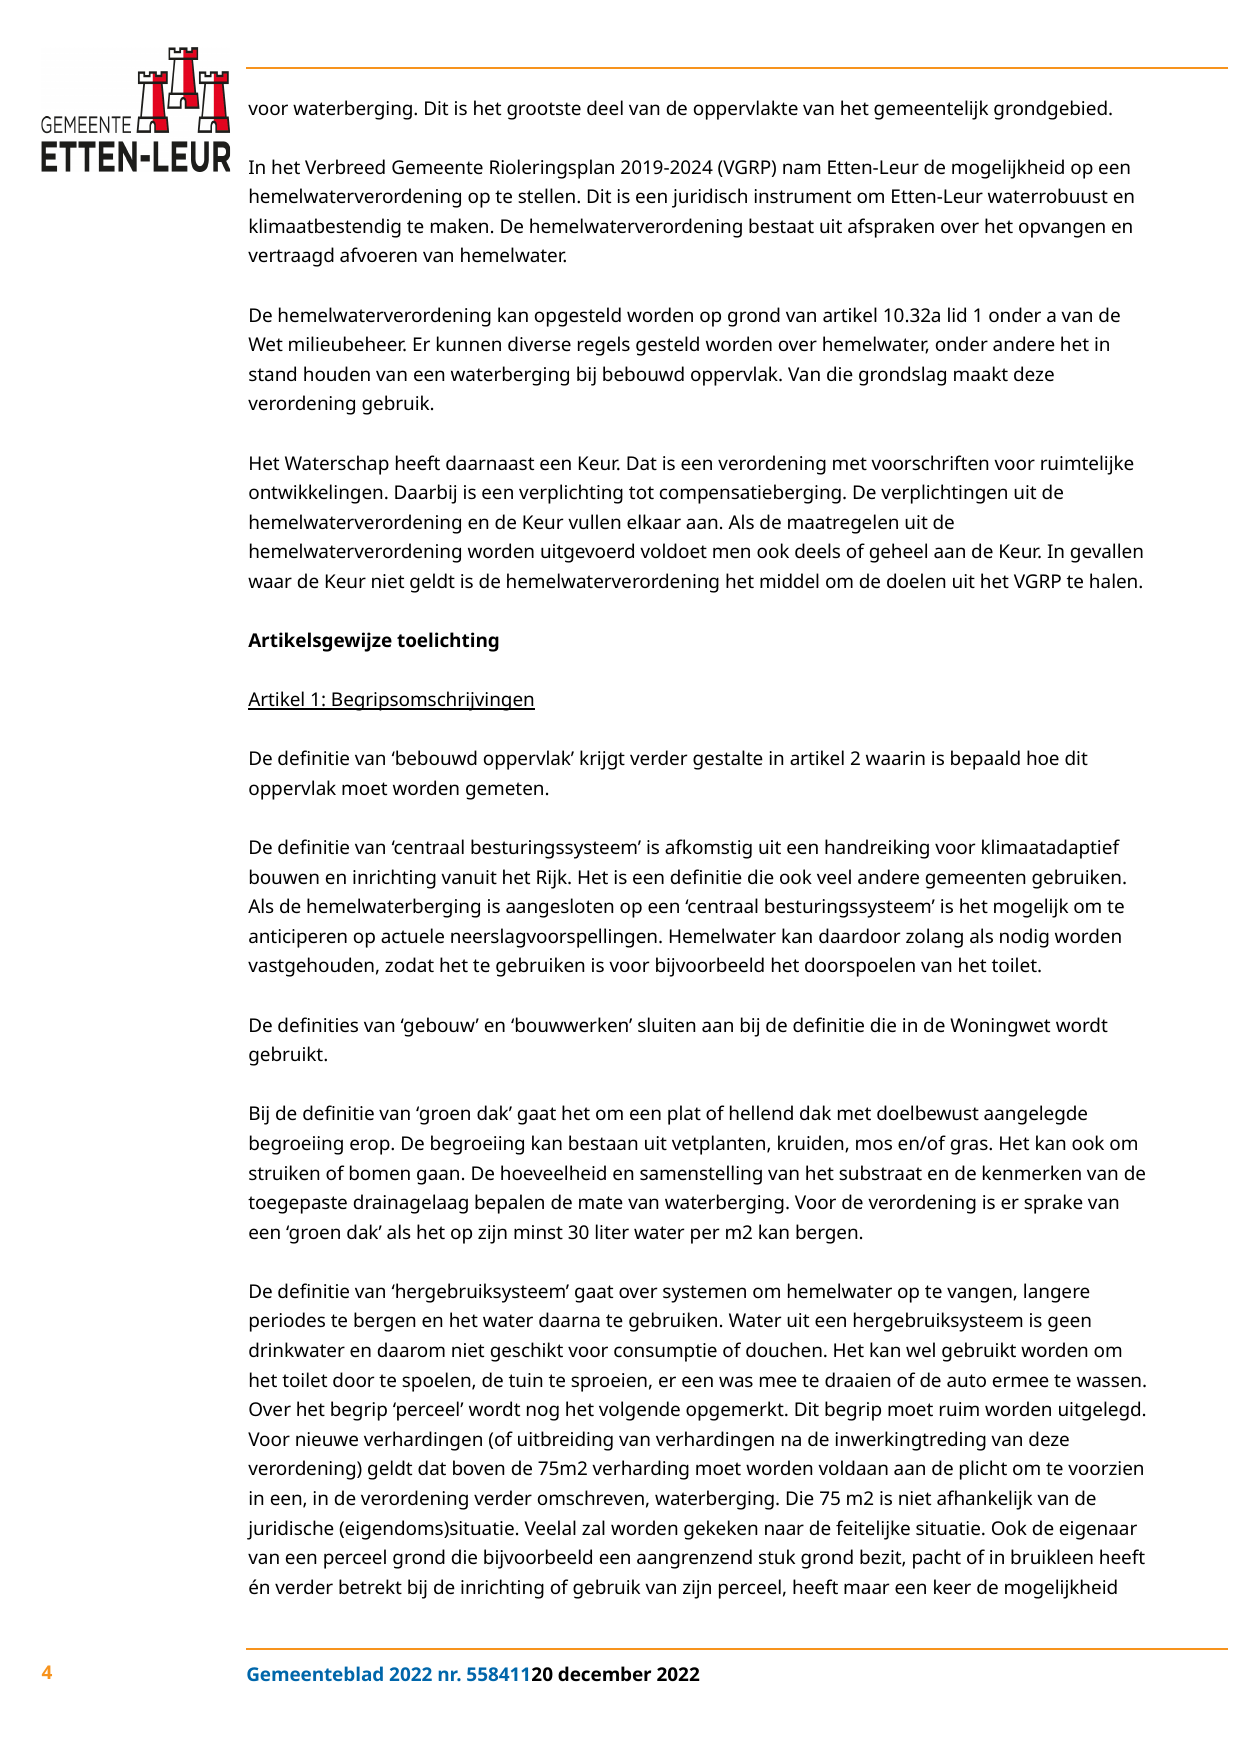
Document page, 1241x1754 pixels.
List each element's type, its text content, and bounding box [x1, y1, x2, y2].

text De definitie van ‘bebouwd oppervlak’ krijgt verder gestalte in artikel 2 waarin is bepaald hoe dit oppervlak moet worden gemeten. [248, 746, 1152, 801]
text Over het begrip ‘perceel’ wordt nog het volgende opgemerkt. Dit begrip moet ruim worden uitgelegd. Voor nieuwe verhardingen (of uitbreiding van verhardingen na de inwerkingtreding van deze verordening) geldt dat boven de 75m2 verharding moet worden voldaan aan de plicht om te voorzien in een, in de verordening verder omschreven, waterberging. Die 75 m2 is niet afhankelijk van de juridische (eigendoms)situatie. Veelal zal worden gekeken naar de feitelijke situatie. Ook de eigenaar van een perceel grond die bijvoorbeeld een aangrenzend stuk grond bezit, pacht of in bruikleen heeft én verder betrekt bij de inrichting of gebruik van zijn perceel, heeft maar een keer de mogelijkheid [248, 1396, 1152, 1600]
picture [41, 47, 231, 172]
text Artikelsgewijze toelichting [248, 627, 1152, 653]
text In het Verbreed Gemeente Rioleringsplan 2019-2024 (VGRP) nam Etten-Leur de mogelijkheid op een hemelwaterverordening op te stellen. Dit is een juridisch instrument om Etten-Leur waterrobuust en klimaatbestendig te maken. De hemelwaterverordening bestaat uit afspraken over het opvangen en vertraagd afvoeren van hemelwater. [248, 154, 1152, 268]
text Bij de definitie van ‘groen dak’ gaat het om een plat of hellend dak met doelbewust aangelegde begroeiing erop. De begroeiing kan bestaan uit vetplanten, kruiden, mos en/of gras. Het kan ook om struiken of bomen gaan. De hoeveelheid en samenstelling van het substraat en de kenmerken van de toegepaste drainagelaag bepalen de mate van waterberging. Voor de verordening is er sprake van een ‘groen dak’ als het op zijn minst 30 liter water per m2 kan bergen. [248, 1101, 1152, 1245]
text Het Waterschap heeft daarnaast een Keur. Dat is een verordening met voorschriften voor ruimtelijke ontwikkelingen. Daarbij is een verplichting tot compensatieberging. De verplichtingen uit de hemelwaterverordening en de Keur vullen elkaar aan. Als de maatregelen uit de hemelwaterverordening worden uitgevoerd voldoet men ook deels of geheel aan de Keur. In gevallen waar de Keur niet geldt is de hemelwaterverordening het middel om de doelen uit het VGRP te halen. [248, 450, 1152, 594]
text De definitie van ‘centraal besturingssysteem’ is afkomstig uit een handreiking voor klimaatadaptief bouwen en inrichting vanuit het Rijk. Het is een definitie die ook veel andere gemeenten gebruiken. Als de hemelwaterberging is aangesloten op een ‘centraal besturingssysteem’ is het mogelijk om te anticiperen op actuele neerslagvoorspellingen. Hemelwater kan daardoor zolang als nodig worden vastgehouden, zodat het te gebruiken is voor bijvoorbeeld het doorspoelen van het toilet. [248, 834, 1152, 978]
text De definities van ‘gebouw’ en ‘bouwwerken’ sluiten aan bij de definitie die in de Woningwet wordt gebruikt. [248, 1012, 1152, 1067]
text De definitie van ‘hergebruiksysteem’ gaat over systemen om hemelwater op te vangen, langere periodes te bergen en het water daarna te gebruiken. Water uit een hergebruiksysteem is geen drinkwater en daarom niet geschikt voor consumptie of douchen. Het kan wel gebruikt worden om het toilet door te spoelen, de tuin te sproeien, er een was mee te draaien of de auto ermee te wassen. [248, 1278, 1152, 1393]
text Artikel 1: Begripsomschrijvingen [248, 686, 1152, 712]
text De hemelwaterverordening kan opgesteld worden op grond van artikel 10.32a lid 1 onder a van de Wet milieubeheer. Er kunnen diverse regels gesteld worden over hemelwater, onder andere het in stand houden van een waterberging bij bebouwd oppervlak. Van die grondslag maakt deze verordening gebruik. [248, 302, 1152, 416]
text voor waterberging. Dit is het grootste deel van de oppervlakte van het gemeentelijk grondgebied. [248, 95, 1152, 121]
